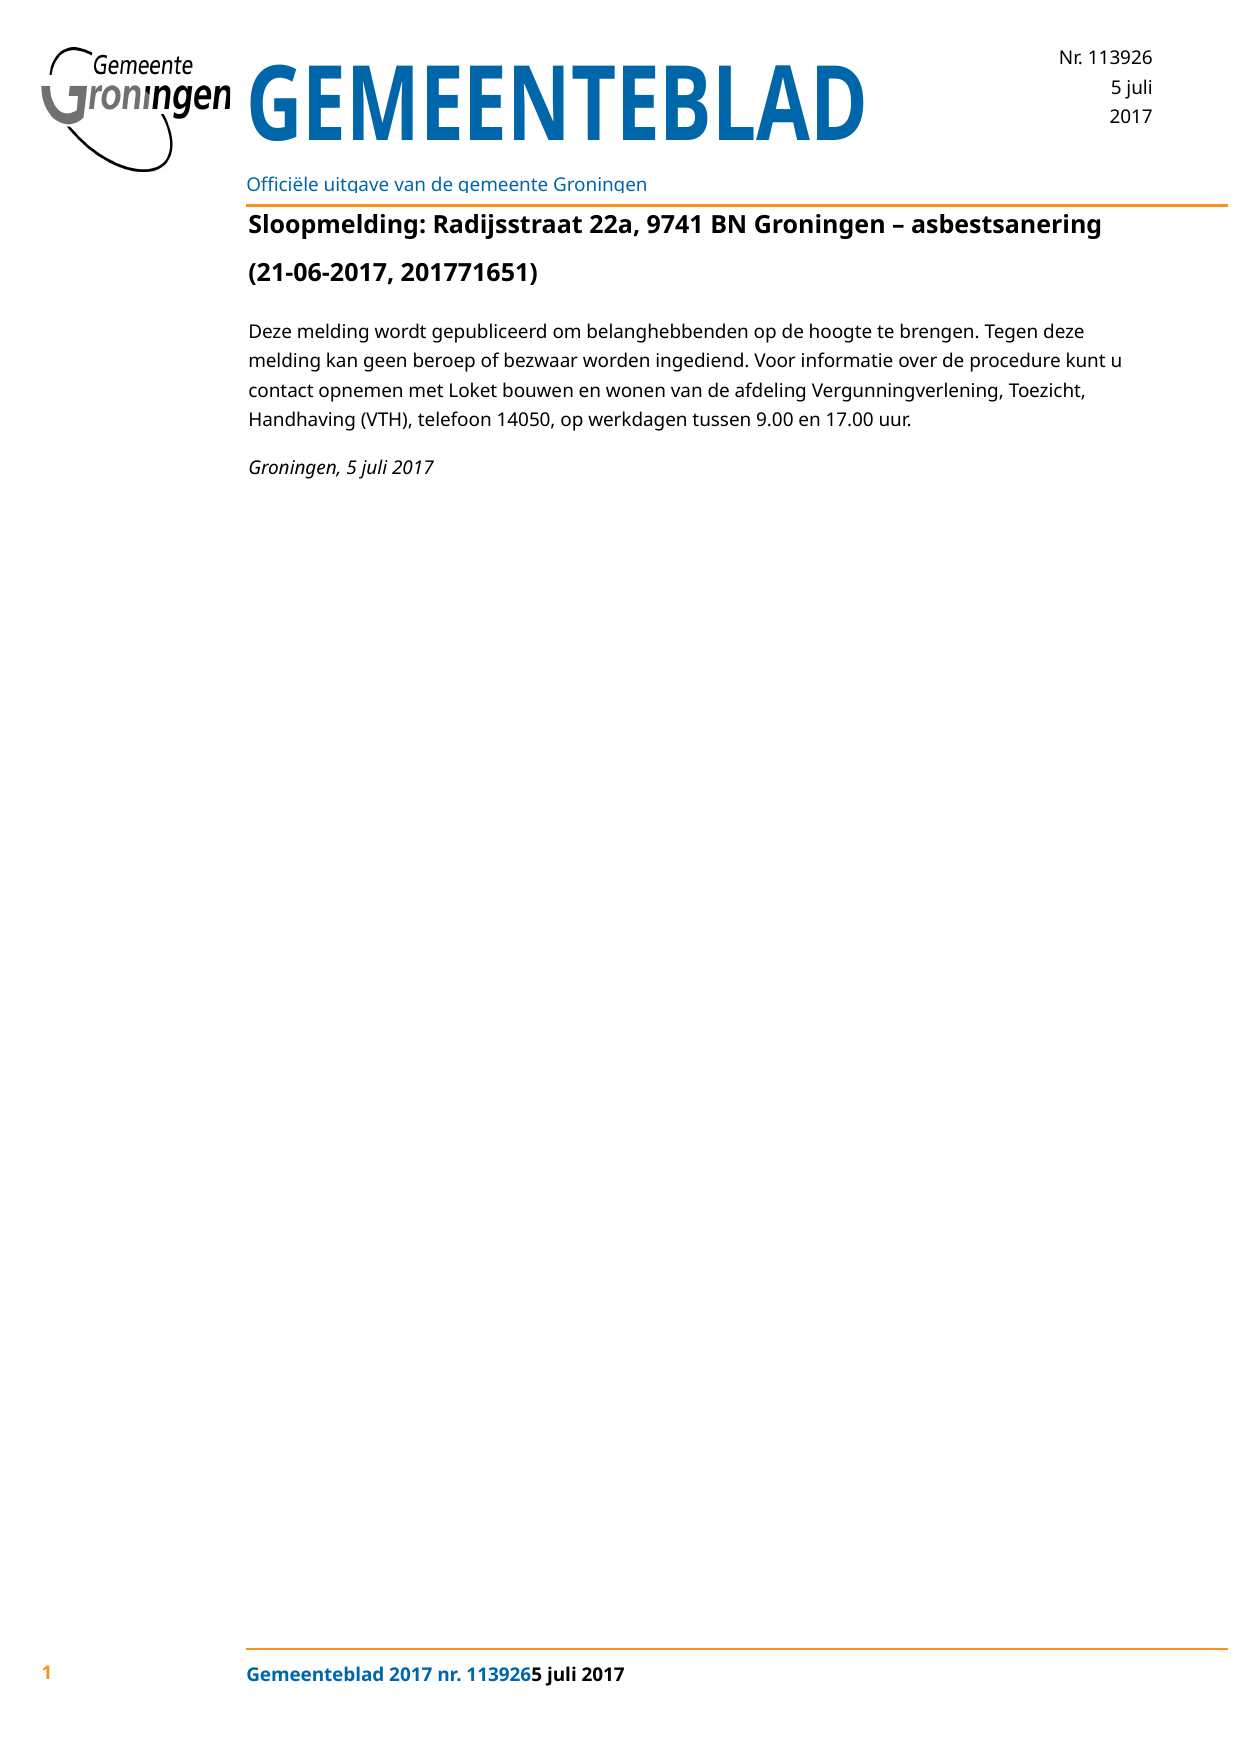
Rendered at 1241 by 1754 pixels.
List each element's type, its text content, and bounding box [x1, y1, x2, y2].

text Sloopmelding: Radijsstraat 22a, 9741 BN Groningen – asbestsanering (21-06-2017, 201771651) [248, 207, 1152, 288]
text Deze melding wordt gepubliceerd om belanghebbenden op de hoogte te brengen. Tegen deze melding kan geen beroep of bezwaar worden ingediend. Voor informatie over de procedure kunt u contact opnemen met Loket bouwen en wonen van de afdeling Vergunningverlening, Toezicht, Handhaving (VTH), telefoon 14050, op werkdagen tussen 9.00 en 17.00 uur. [248, 318, 1152, 432]
picture [41, 47, 231, 172]
text Groningen, 5 juli 2017 [248, 454, 1152, 480]
